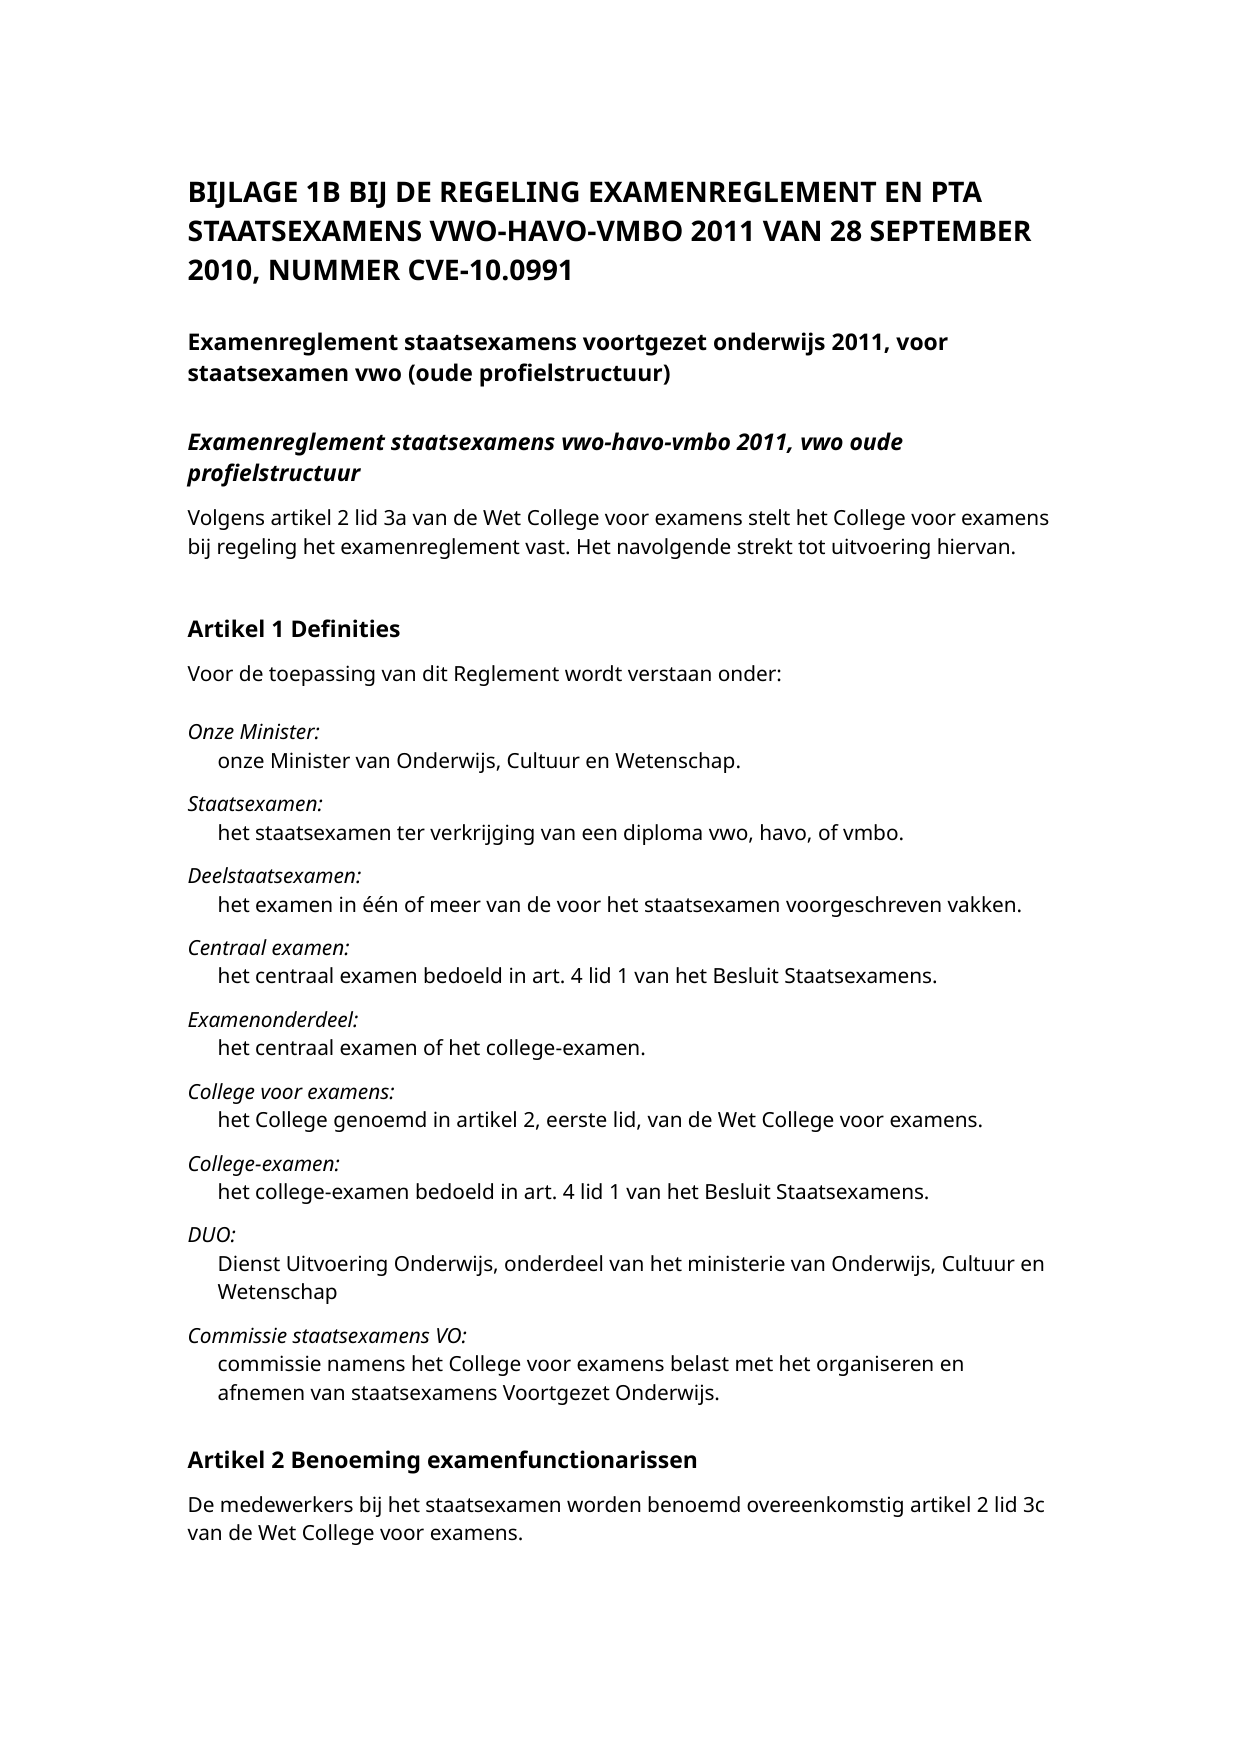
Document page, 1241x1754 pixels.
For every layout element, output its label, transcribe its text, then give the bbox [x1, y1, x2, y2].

text DUO: [187, 1221, 1053, 1249]
text het staatsexamen ter verkrijging van een diploma vwo, havo, of vmbo. [217, 818, 1053, 846]
subtitle Examenreglement staatsexamens voortgezet onderwijs 2011, voor staatsexamen vwo (oude profielstructuur) [187, 326, 1053, 388]
text het centraal examen bedoeld in art. 4 lid 1 van het Besluit Staatsexamens. [217, 962, 1053, 990]
text College-examen: [187, 1149, 1053, 1177]
subtitle Examenreglement staatsexamens vwo-havo-vmbo 2011, vwo oude profielstructuur [187, 426, 1053, 488]
text Centraal examen: [187, 933, 1053, 962]
text Voor de toepassing van dit Reglement wordt verstaan onder: [187, 659, 1053, 687]
text Commissie staatsexamens VO: [187, 1321, 1053, 1349]
text het College genoemd in artikel 2, eerste lid, van de Wet College voor examens. [217, 1105, 1053, 1134]
text Volgens artikel 2 lid 3a van de Wet College voor examens stelt het College voor examens bij regeling het examenreglement vast. Het navolgende strekt tot uitvoering hiervan. [187, 503, 1053, 560]
text commissie namens het College voor examens belast met het organiseren en afnemen van staatsexamens Voortgezet Onderwijs. [217, 1349, 1053, 1406]
text Staatsexamen: [187, 789, 1053, 818]
text Onze Minister: [187, 717, 1053, 746]
text Examenonderdeel: [187, 1005, 1053, 1033]
text het examen in één of meer van de voor het staatsexamen voorgeschreven vakken. [217, 890, 1053, 918]
text Dienst Uitvoering Onderwijs, onderdeel van het ministerie van Onderwijs, Cultuur en Wetenschap [217, 1249, 1053, 1306]
subtitle Artikel 1 Definities [187, 613, 1053, 644]
text het college-examen bedoeld in art. 4 lid 1 van het Besluit Staatsexamens. [217, 1177, 1053, 1206]
subtitle BIJLAGE 1B BIJ DE REGELING EXAMENREGLEMENT EN PTA STAATSEXAMENS VWO-HAVO-VMBO 2011 VAN 28 SEPTEMBER 2010, NUMMER CVE-10.0991 [187, 172, 1053, 288]
subtitle Artikel 2 Benoeming examenfunctionarissen [187, 1444, 1053, 1475]
text College voor examens: [187, 1077, 1053, 1105]
text het centraal examen of het college-examen. [217, 1033, 1053, 1062]
text onze Minister van Onderwijs, Cultuur en Wetenschap. [217, 746, 1053, 774]
text De medewerkers bij het staatsexamen worden benoemd overeenkomstig artikel 2 lid 3c van de Wet College voor examens. [187, 1490, 1053, 1547]
text Deelstaatsexamen: [187, 861, 1053, 890]
